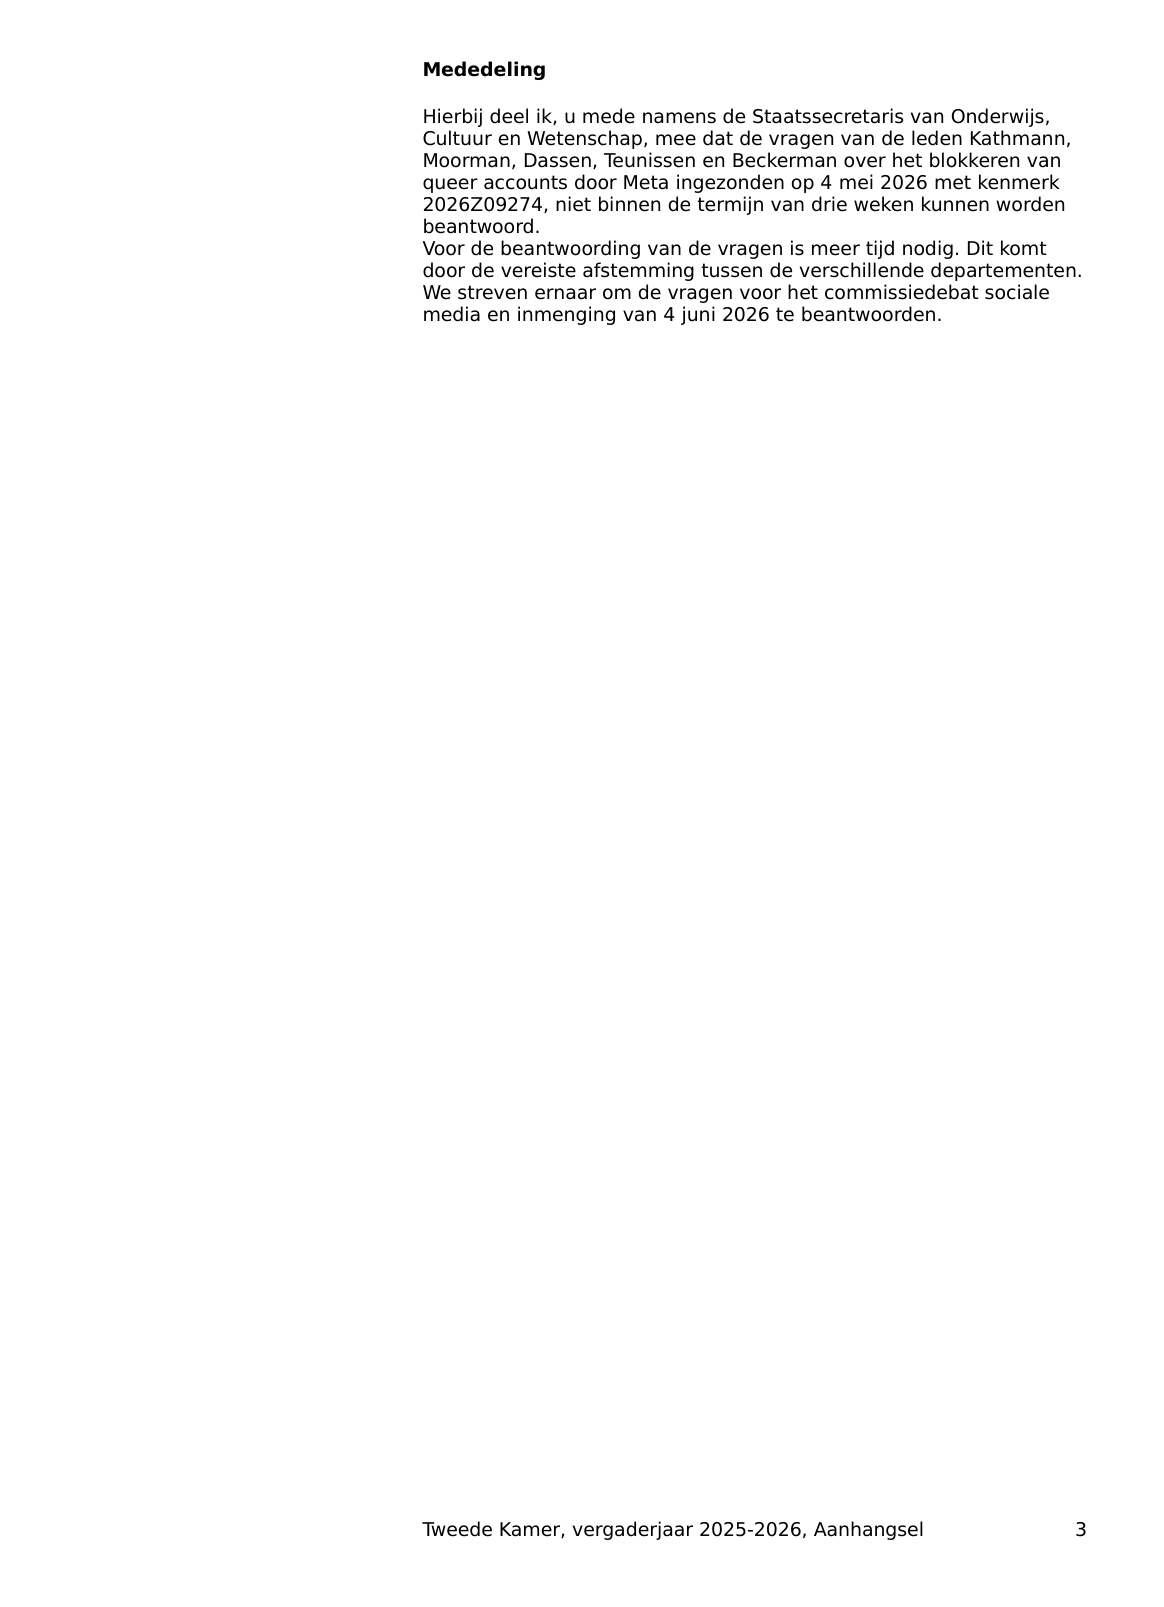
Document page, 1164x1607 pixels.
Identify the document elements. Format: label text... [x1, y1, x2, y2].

text Voor de beantwoording van de vragen is meer tijd nodig. Dit komt door de vereiste afstemming tussen de verschillende departementen. We streven ernaar om de vragen voor het commissiedebat sociale media en inmenging van 4 juni 2026 te beantwoorden. [422, 238, 1087, 326]
text Hierbij deel ik, u mede namens de Staatssecretaris van Onderwijs, Cultuur en Wetenschap, mee dat de vragen van de leden Kathmann, Moorman, Dassen, Teunissen en Beckerman over het blokkeren van queer accounts door Meta ingezonden op 4 mei 2026 met kenmerk 2026Z09274, niet binnen de termijn van drie weken kunnen worden beantwoord. [422, 106, 1087, 238]
subtitle Mededeling [422, 59, 1087, 81]
